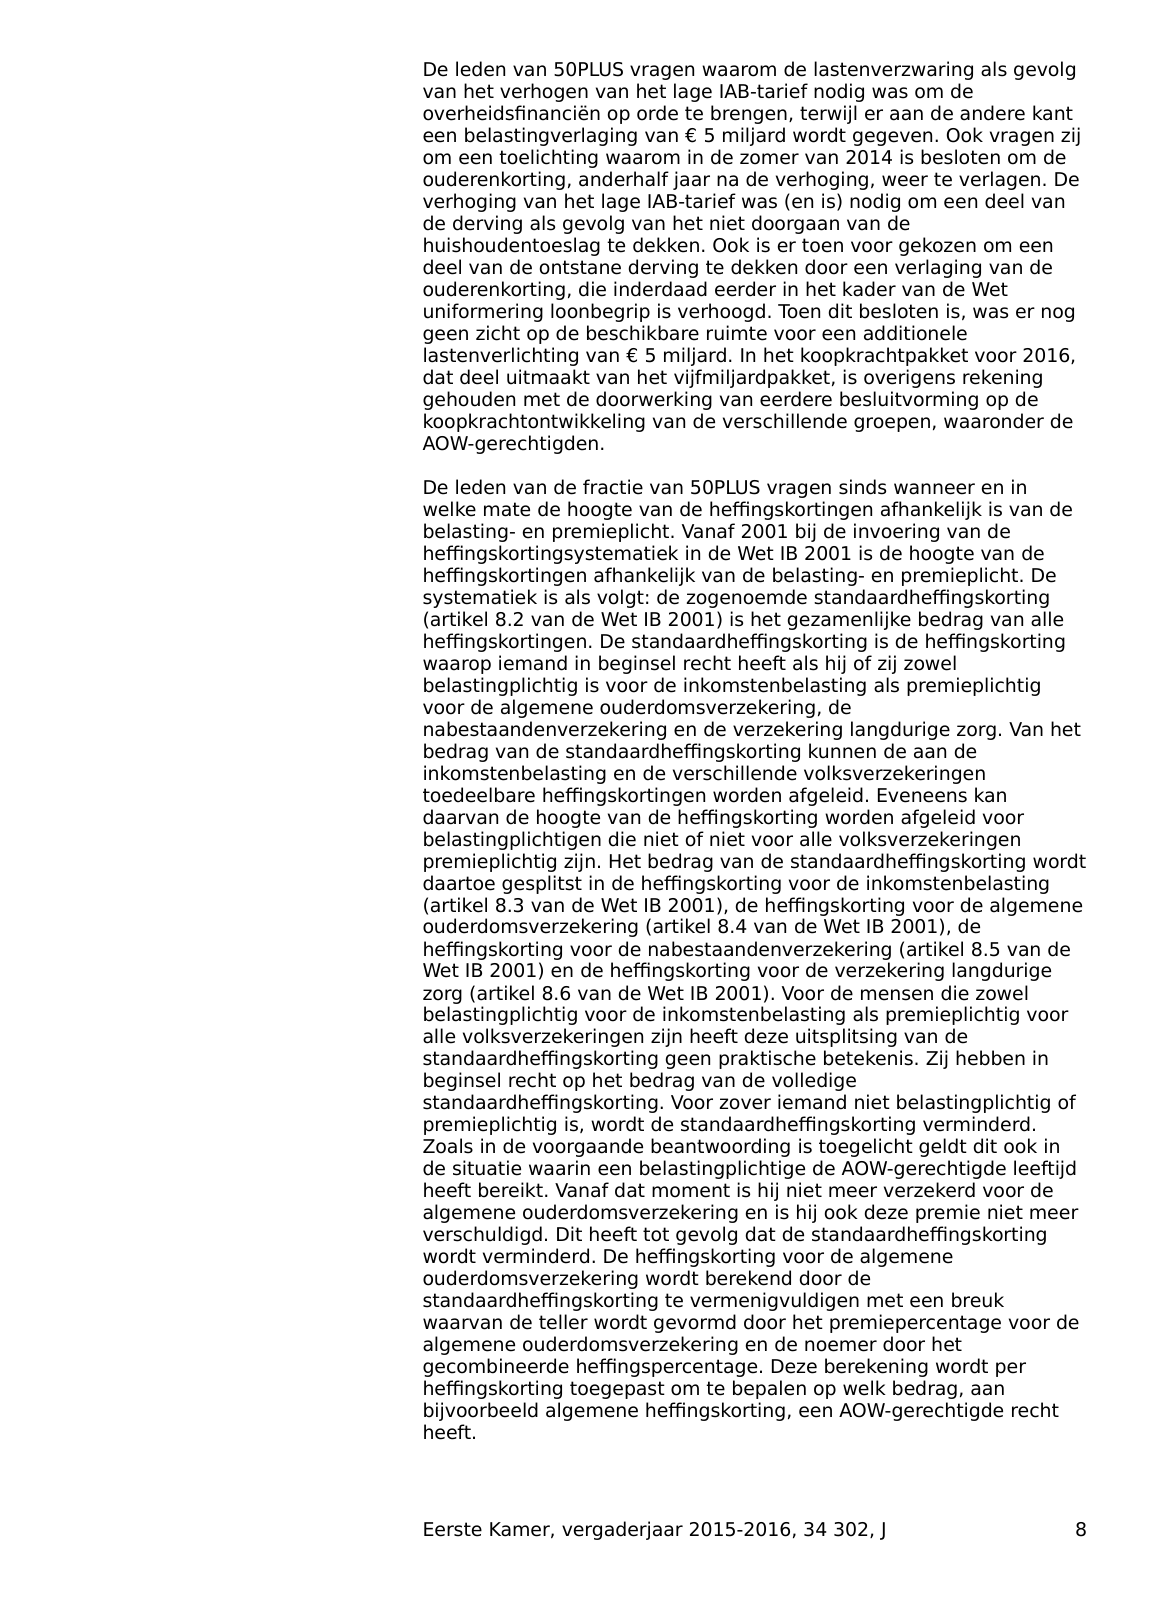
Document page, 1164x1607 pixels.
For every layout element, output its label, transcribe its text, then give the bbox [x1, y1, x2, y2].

text De leden van de fractie van 50PLUS vragen sinds wanneer en in welke mate de hoogte van de heffingskortingen afhankelijk is van de belasting- en premieplicht. Vanaf 2001 bij de invoering van de heffingskortingsystematiek in de Wet IB 2001 is de hoogte van de heffingskortingen afhankelijk van de belasting- en premieplicht. De systematiek is als volgt: de zogenoemde standaardheffingskorting (artikel 8.2 van de Wet IB 2001) is het gezamenlijke bedrag van alle heffingskortingen. De standaardheffingskorting is de heffingskorting waarop iemand in beginsel recht heeft als hij of zij zowel belastingplichtig is voor de inkomstenbelasting als premieplichtig voor de algemene ouderdomsverzekering, de nabestaandenverzekering en de verzekering langdurige zorg. Van het bedrag van de standaardheffingskorting kunnen de aan de inkomstenbelasting en de verschillende volksverzekeringen toedeelbare heffingskortingen worden afgeleid. Eveneens kan daarvan de hoogte van de heffingskorting worden afgeleid voor belastingplichtigen die niet of niet voor alle volksverzekeringen premieplichtig zijn. Het bedrag van de standaardheffingskorting wordt daartoe gesplitst in de heffingskorting voor de inkomstenbelasting (artikel 8.3 van de Wet IB 2001), de heffingskorting voor de algemene ouderdomsverzekering (artikel 8.4 van de Wet IB 2001), de heffingskorting voor de nabestaandenverzekering (artikel 8.5 van de Wet IB 2001) en de heffingskorting voor de verzekering langdurige zorg (artikel 8.6 van de Wet IB 2001). Voor de mensen die zowel belastingplichtig voor de inkomstenbelasting als premieplichtig voor alle volksverzekeringen zijn heeft deze uitsplitsing van de standaardheffingskorting geen praktische betekenis. Zij hebben in beginsel recht op het bedrag van de volledige standaardheffingskorting. Voor zover iemand niet belastingplichtig of premieplichtig is, wordt de standaardheffingskorting verminderd. Zoals in de voorgaande beantwoording is toegelicht geldt dit ook in de situatie waarin een belastingplichtige de AOW-gerechtigde leeftijd heeft bereikt. Vanaf dat moment is hij niet meer verzekerd voor de algemene ouderdomsverzekering en is hij ook deze premie niet meer verschuldigd. Dit heeft tot gevolg dat de standaardheffingskorting wordt verminderd. De heffingskorting voor de algemene ouderdomsverzekering wordt berekend door de standaardheffingskorting te vermenigvuldigen met een breuk waarvan de teller wordt gevormd door het premiepercentage voor de algemene ouderdomsverzekering en de noemer door het gecombineerde heffingspercentage. Deze berekening wordt per heffingskorting toegepast om te bepalen op welk bedrag, aan bijvoorbeeld algemene heffingskorting, een AOW-gerechtigde recht heeft. [422, 477, 1087, 1444]
text De leden van 50PLUS vragen waarom de lastenverzwaring als gevolg van het verhogen van het lage IAB-tarief nodig was om de overheidsfinanciën op orde te brengen, terwijl er aan de andere kant een belastingverlaging van € 5 miljard wordt gegeven. Ook vragen zij om een toelichting waarom in de zomer van 2014 is besloten om de ouderenkorting, anderhalf jaar na de verhoging, weer te verlagen. De verhoging van het lage IAB-tarief was (en is) nodig om een deel van de derving als gevolg van het niet doorgaan van de huishoudentoeslag te dekken. Ook is er toen voor gekozen om een deel van de ontstane derving te dekken door een verlaging van de ouderenkorting, die inderdaad eerder in het kader van de Wet uniformering loonbegrip is verhoogd. Toen dit besloten is, was er nog geen zicht op de beschikbare ruimte voor een additionele lastenverlichting van € 5 miljard. In het koopkrachtpakket voor 2016, dat deel uitmaakt van het vijfmiljardpakket, is overigens rekening gehouden met de doorwerking van eerdere besluitvorming op de koopkrachtontwikkeling van de verschillende groepen, waaronder de AOW-gerechtigden. [422, 59, 1087, 455]
